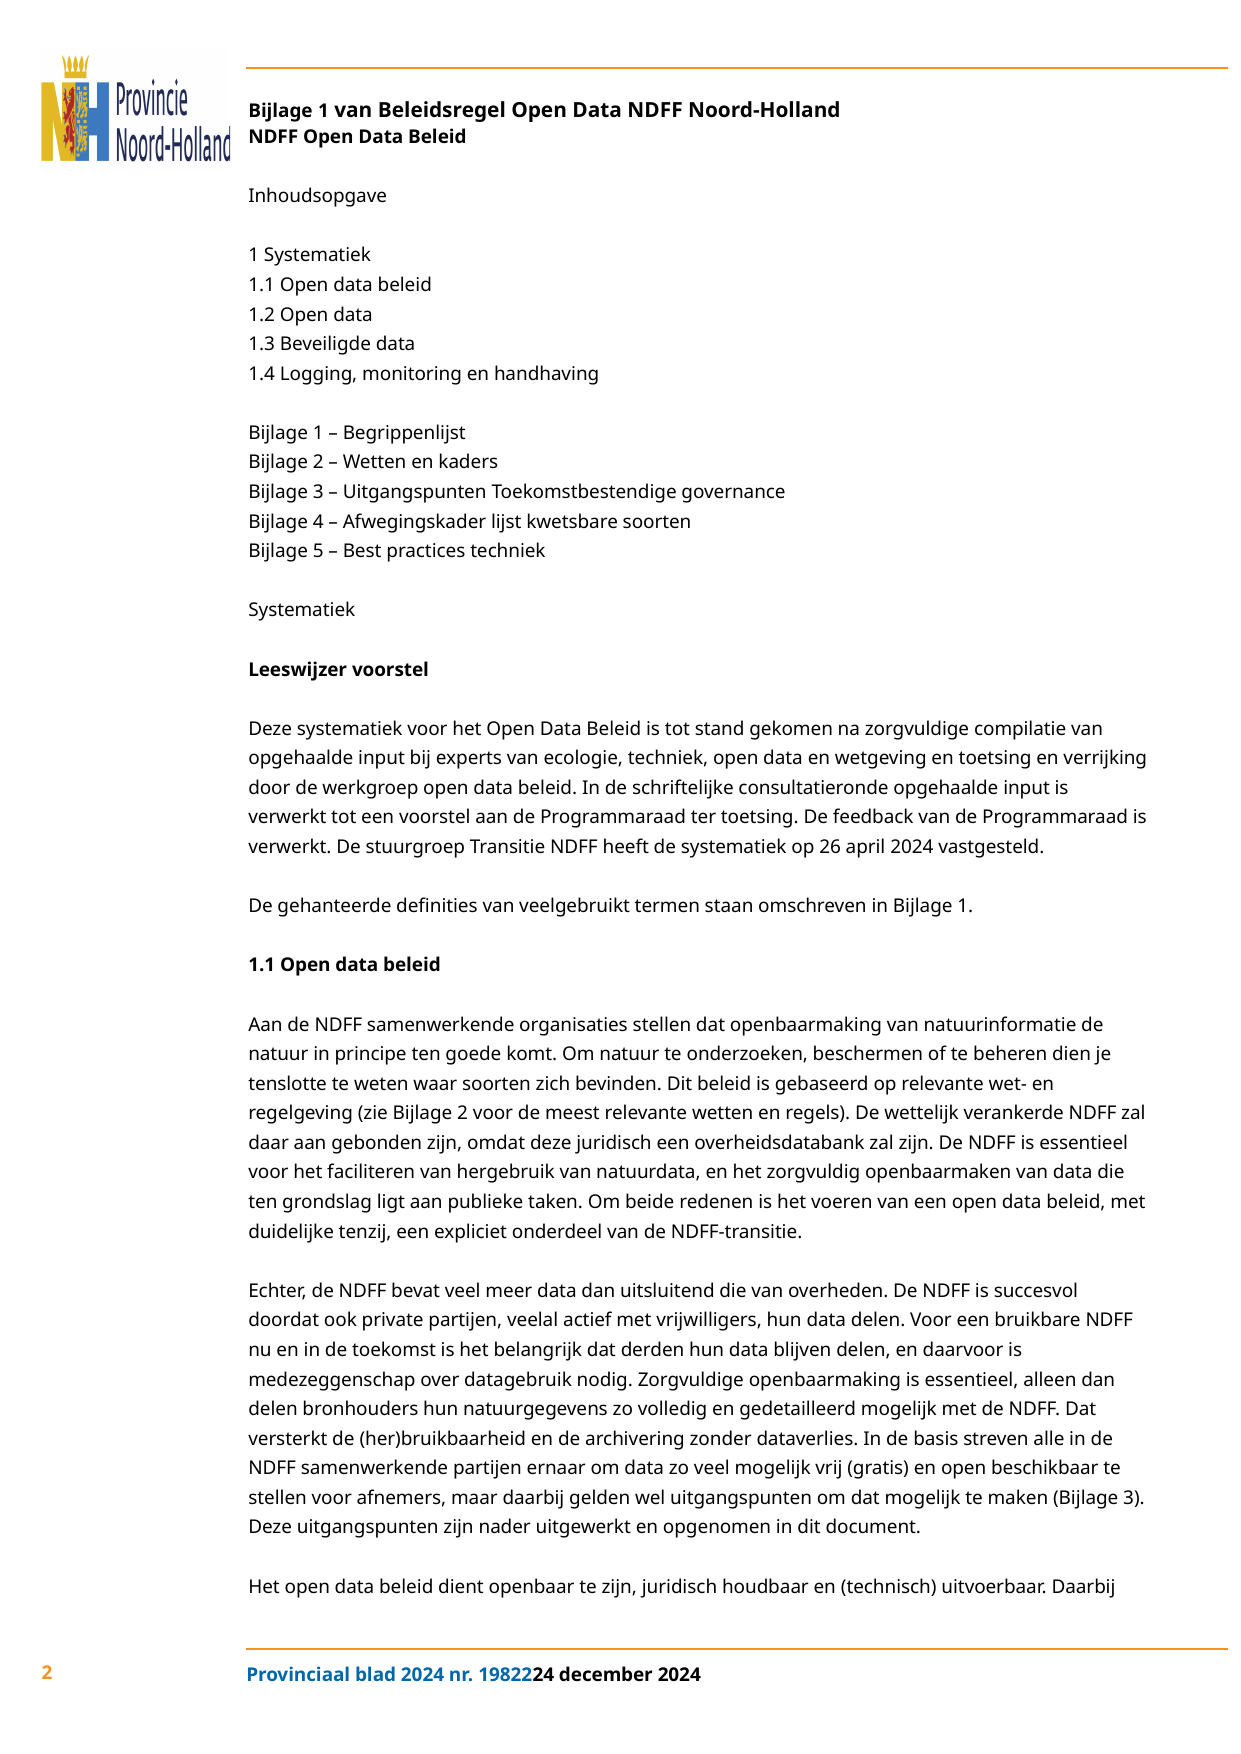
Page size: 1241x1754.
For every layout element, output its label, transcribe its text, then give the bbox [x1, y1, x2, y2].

text Bijlage 5 – Best practices techniek [248, 537, 1152, 563]
text Inhoudsopgave [248, 182, 1152, 208]
text Systematiek [248, 597, 1152, 622]
text 1.3 Beveiligde data [248, 330, 1152, 356]
text 1.1 Open data beleid [248, 271, 1152, 297]
text 1.4 Logging, monitoring en handhaving [248, 360, 1152, 386]
text 1.1 Open data beleid [248, 952, 1152, 977]
picture [41, 47, 231, 172]
text Bijlage 2 – Wetten en kaders [248, 449, 1152, 474]
text 1 Systematiek [248, 242, 1152, 267]
text Aan de NDFF samenwerkende organisaties stellen dat openbaarmaking van natuurinformatie de natuur in principe ten goede komt. Om natuur te onderzoeken, beschermen of te beheren dien je tenslotte te weten waar soorten zich bevinden. Dit beleid is gebaseerd op relevante wet- en regelgeving (zie Bijlage 2 voor de meest relevante wetten en regels). De wettelijk verankerde NDFF zal daar aan gebonden zijn, omdat deze juridisch een overheidsdatabank zal zijn. De NDFF is essentieel voor het faciliteren van hergebruik van natuurdata, en het zorgvuldig openbaarmaken van data die ten grondslag ligt aan publieke taken. Om beide redenen is het voeren van een open data beleid, met duidelijke tenzij, een expliciet onderdeel van de NDFF-transitie. [248, 1011, 1152, 1244]
text NDFF Open Data Beleid [248, 123, 1152, 149]
text Echter, de NDFF bevat veel meer data dan uitsluitend die van overheden. De NDFF is succesvol doordat ook private partijen, veelal actief met vrijwilligers, hun data delen. Voor een bruikbare NDFF nu en in de toekomst is het belangrijk dat derden hun data blijven delen, en daarvoor is medezeggenschap over datagebruik nodig. Zorgvuldige openbaarmaking is essentieel, alleen dan delen bronhouders hun natuurgegevens zo volledig en gedetailleerd mogelijk met de NDFF. Dat versterkt de (her)bruikbaarheid en de archivering zonder dataverlies. In de basis streven alle in de NDFF samenwerkende partijen ernaar om data zo veel mogelijk vrij (gratis) en open beschikbaar te stellen voor afnemers, maar daarbij gelden wel uitgangspunten om dat mogelijk te maken (Bijlage 3). Deze uitgangspunten zijn nader uitgewerkt en opgenomen in dit document. [248, 1277, 1152, 1539]
text Leeswijzer voorstel [248, 656, 1152, 682]
text Bijlage 3 – Uitgangspunten Toekomstbestendige governance [248, 478, 1152, 504]
text Bijlage 1 – Begrippenlijst [248, 419, 1152, 445]
text 1.2 Open data [248, 301, 1152, 327]
text Het open data beleid dient openbaar te zijn, juridisch houdbaar en (technisch) uitvoerbaar. Daarbij [248, 1573, 1152, 1599]
text Bijlage 1 van Beleidsregel Open Data NDFF Noord-Holland [248, 95, 1152, 123]
text Deze systematiek voor het Open Data Beleid is tot stand gekomen na zorgvuldige compilatie van opgehaalde input bij experts van ecologie, techniek, open data en wetgeving en toetsing en verrijking door de werkgroep open data beleid. In de schriftelijke consultatieronde opgehaalde input is verwerkt tot een voorstel aan de Programmaraad ter toetsing. De feedback van de Programmaraad is verwerkt. De stuurgroep Transitie NDFF heeft de systematiek op 26 april 2024 vastgesteld. [248, 715, 1152, 859]
text Bijlage 4 – Afwegingskader lijst kwetsbare soorten [248, 508, 1152, 534]
text De gehanteerde definities van veelgebruikt termen staan omschreven in Bijlage 1. [248, 892, 1152, 918]
